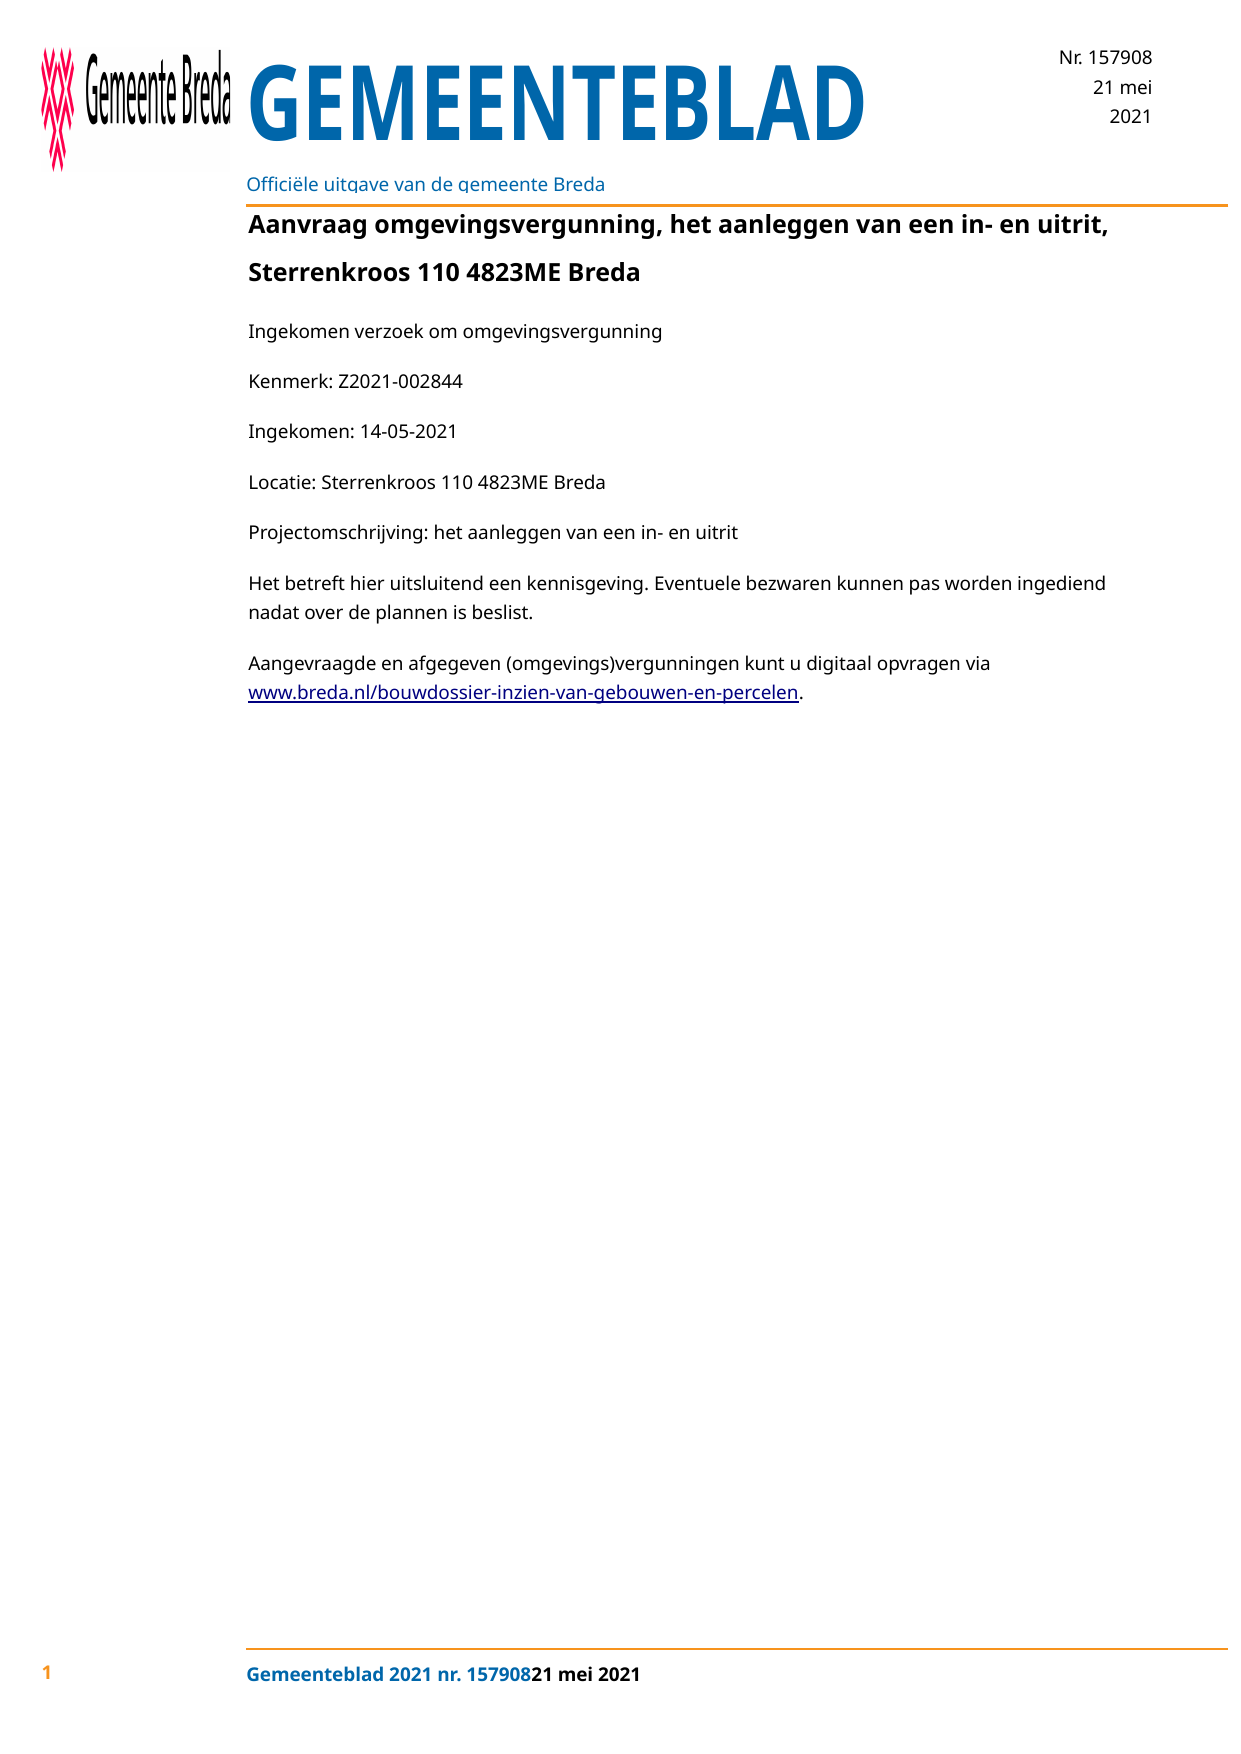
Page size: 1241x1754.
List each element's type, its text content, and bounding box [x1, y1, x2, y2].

text Kenmerk: Z2021-002844 [248, 368, 1152, 394]
text Ingekomen verzoek om omgevingsvergunning [248, 318, 1152, 344]
text Locatie: Sterrenkroos 110 4823ME Breda [248, 469, 1152, 495]
picture [41, 47, 231, 172]
text Het betreft hier uitsluitend een kennisgeving. Eventuele bezwaren kunnen pas worden ingediend nadat over de plannen is beslist. [248, 570, 1152, 625]
text Aanvraag omgevingsvergunning, het aanleggen van een in- en uitrit, Sterrenkroos 110 4823ME Breda [248, 207, 1152, 288]
text Aangevraagde en afgegeven (omgevings)vergunningen kunt u digitaal opvragen via www.breda.nl/bouwdossier-inzien-van-gebouwen-en-percelen. [248, 650, 1152, 705]
text Projectomschrijving: het aanleggen van een in- en uitrit [248, 519, 1152, 545]
text Ingekomen: 14-05-2021 [248, 419, 1152, 444]
